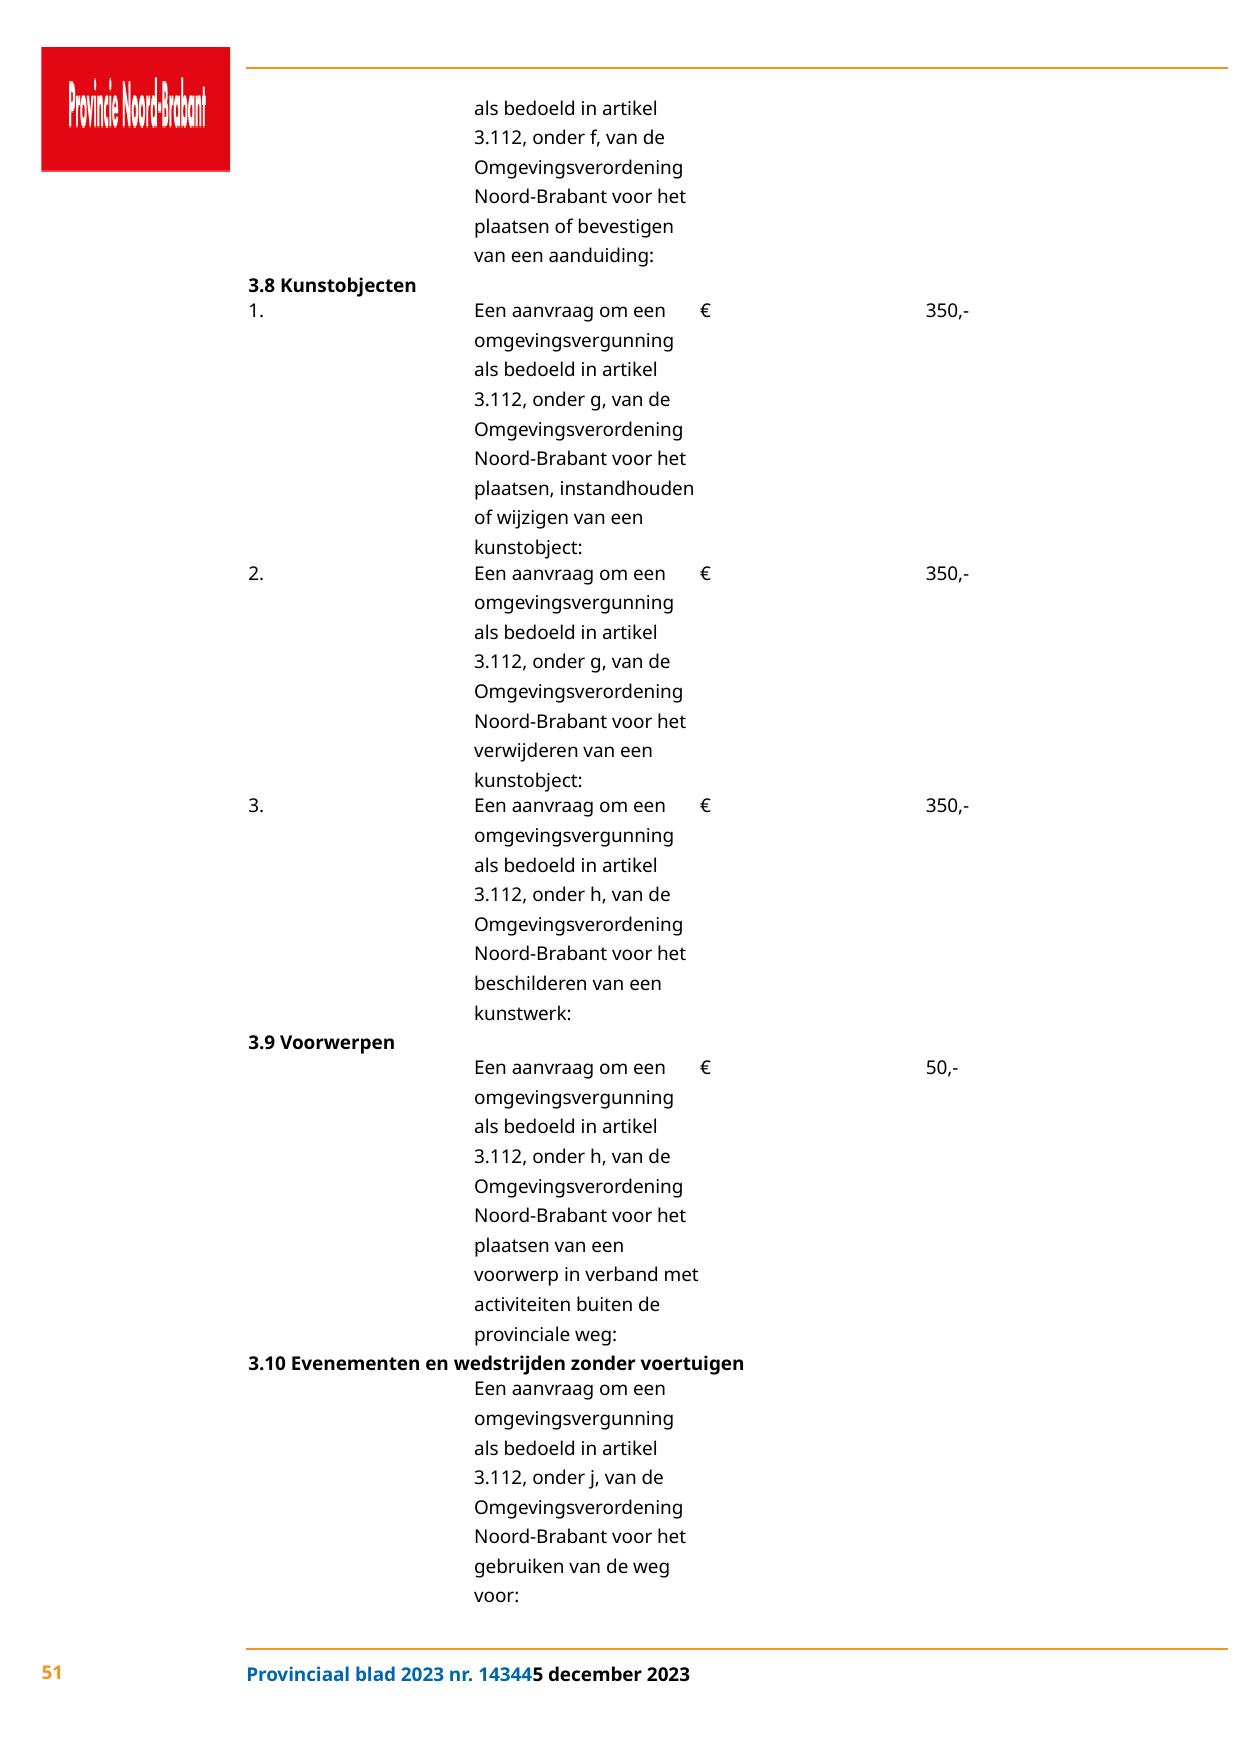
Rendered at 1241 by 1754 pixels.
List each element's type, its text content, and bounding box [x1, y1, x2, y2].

table_cell [248, 1055, 474, 1347]
table_cell 2. [248, 560, 474, 793]
table_cell als bedoeld in artikel 3.112, onder f, van de Omgevingsverordening Noord-Brabant voor het plaatsen of bevestigen van een aanduiding: [474, 95, 700, 268]
table_cell € [700, 298, 926, 560]
table_cell 350,- [926, 560, 1152, 793]
table_cell 1. [248, 298, 474, 560]
table_cell 350,- [926, 793, 1152, 1026]
table_cell 50,- [926, 1055, 1152, 1347]
table_cell [926, 95, 1152, 268]
table_cell € [700, 1055, 926, 1347]
table_cell Een aanvraag om een omgevingsvergunning als bedoeld in artikel 3.112, onder h, van de Omgevingsverordening Noord-Brabant voor het plaatsen van een voorwerp in verband met activiteiten buiten de provinciale weg: [474, 1055, 700, 1347]
table_cell [248, 95, 474, 268]
table_header 3.8 Kunstobjecten [248, 272, 1152, 297]
picture [41, 47, 231, 172]
table_cell € [700, 560, 926, 793]
table_cell Een aanvraag om een omgevingsvergunning als bedoeld in artikel 3.112, onder h, van de Omgevingsverordening Noord-Brabant voor het beschilderen van een kunstwerk: [474, 793, 700, 1026]
table_cell Een aanvraag om een omgevingsvergunning als bedoeld in artikel 3.112, onder j, van de Omgevingsverordening Noord-Brabant voor het gebruiken van de weg voor: [474, 1376, 700, 1608]
table_header 3.10 Evenementen en wedstrijden zonder voertuigen [248, 1350, 1152, 1376]
table_cell [926, 1376, 1152, 1608]
table_cell 3. [248, 793, 474, 1026]
table_cell [700, 95, 926, 268]
table_cell [700, 1376, 926, 1608]
table_cell [248, 1376, 474, 1608]
table_cell Een aanvraag om een omgevingsvergunning als bedoeld in artikel 3.112, onder g, van de Omgevingsverordening Noord-Brabant voor het verwijderen van een kunstobject: [474, 560, 700, 793]
table_cell Een aanvraag om een omgevingsvergunning als bedoeld in artikel 3.112, onder g, van de Omgevingsverordening Noord-Brabant voor het plaatsen, instandhouden of wijzigen van een kunstobject: [474, 298, 700, 560]
table_cell 350,- [926, 298, 1152, 560]
table_cell € [700, 793, 926, 1026]
table_header 3.9 Voorwerpen [248, 1029, 1152, 1054]
